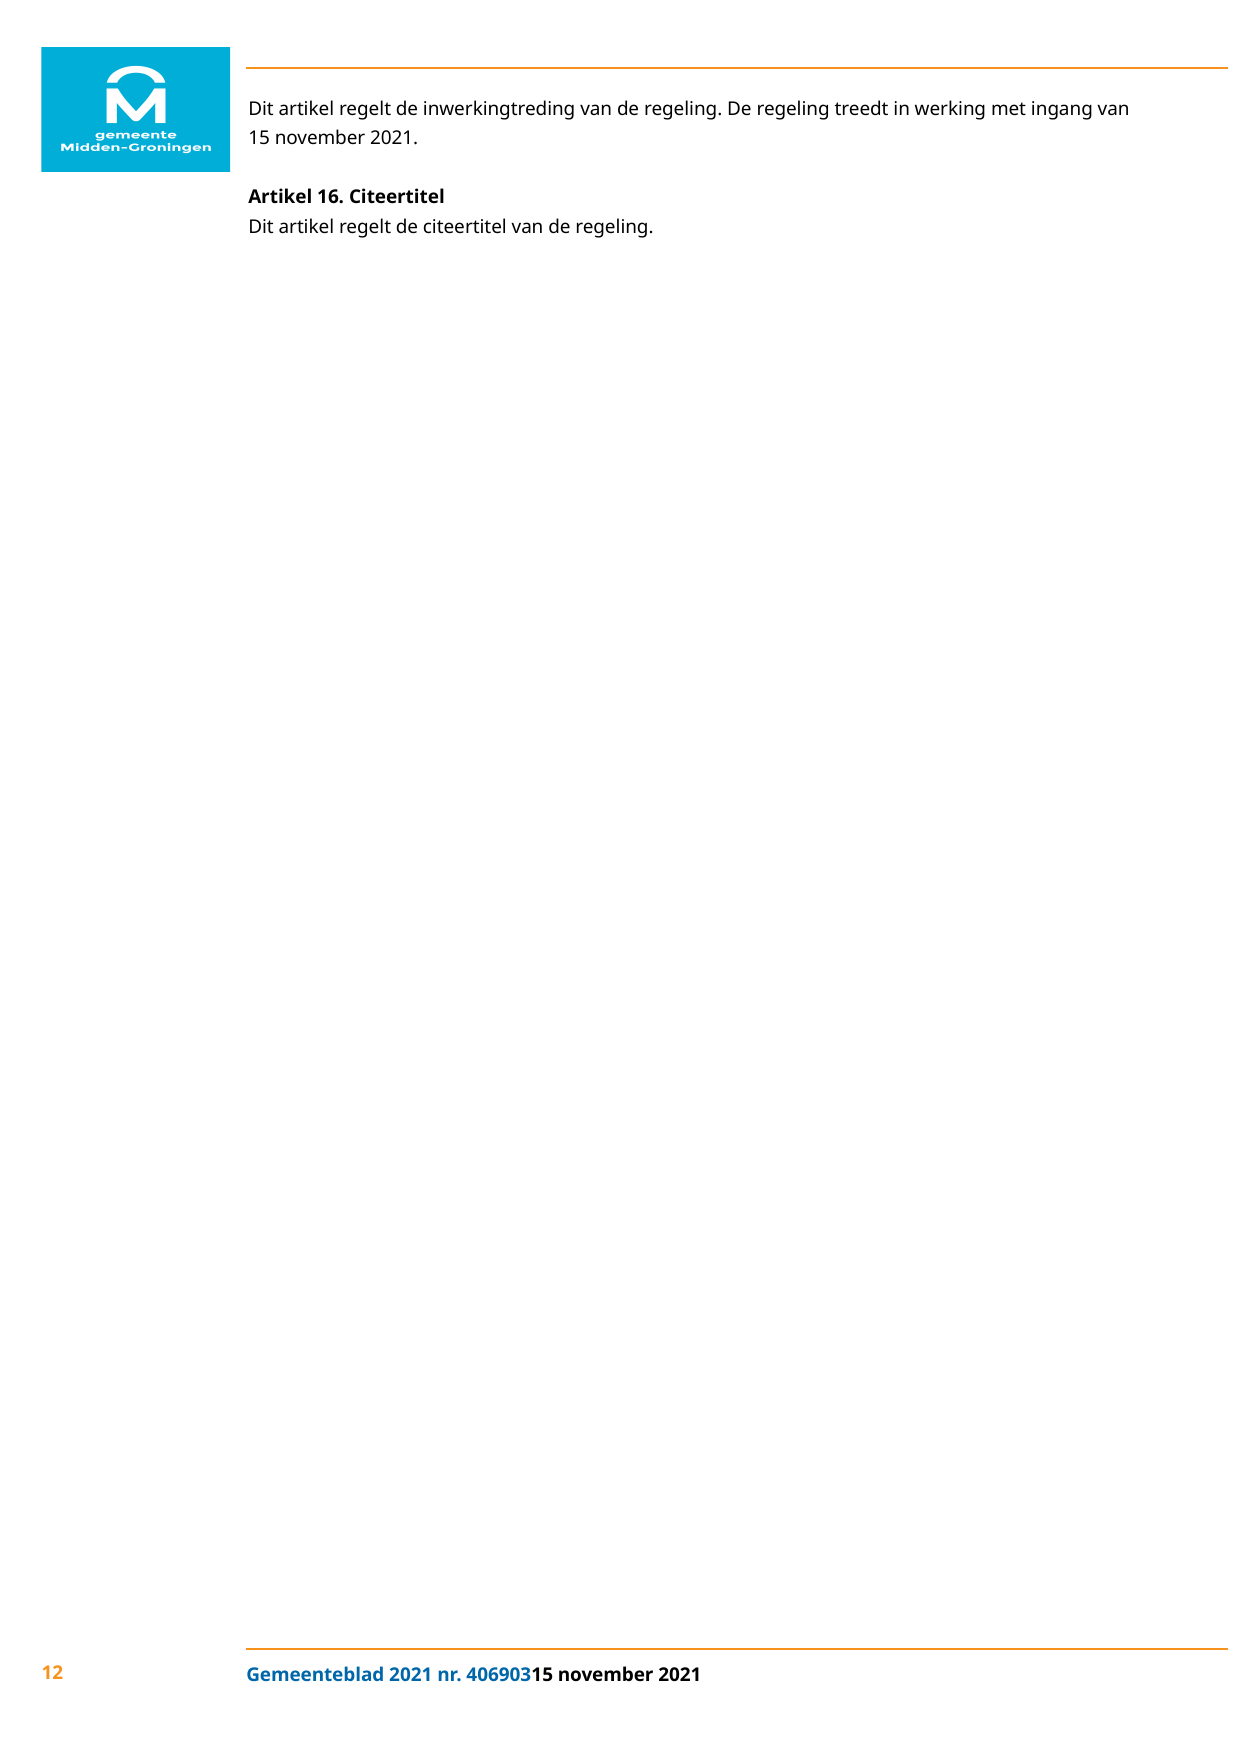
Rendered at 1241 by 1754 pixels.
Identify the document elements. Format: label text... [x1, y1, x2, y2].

text Artikel 16. Citeertitel [248, 183, 1152, 209]
picture [184, 146, 190, 153]
picture [107, 89, 165, 122]
text Dit artikel regelt de citeertitel van de regeling. [248, 213, 1152, 239]
picture [108, 66, 164, 82]
text Dit artikel regelt de inwerkingtreding van de regeling. De regeling treedt in werking met ingang van 15 november 2021. [248, 95, 1152, 150]
